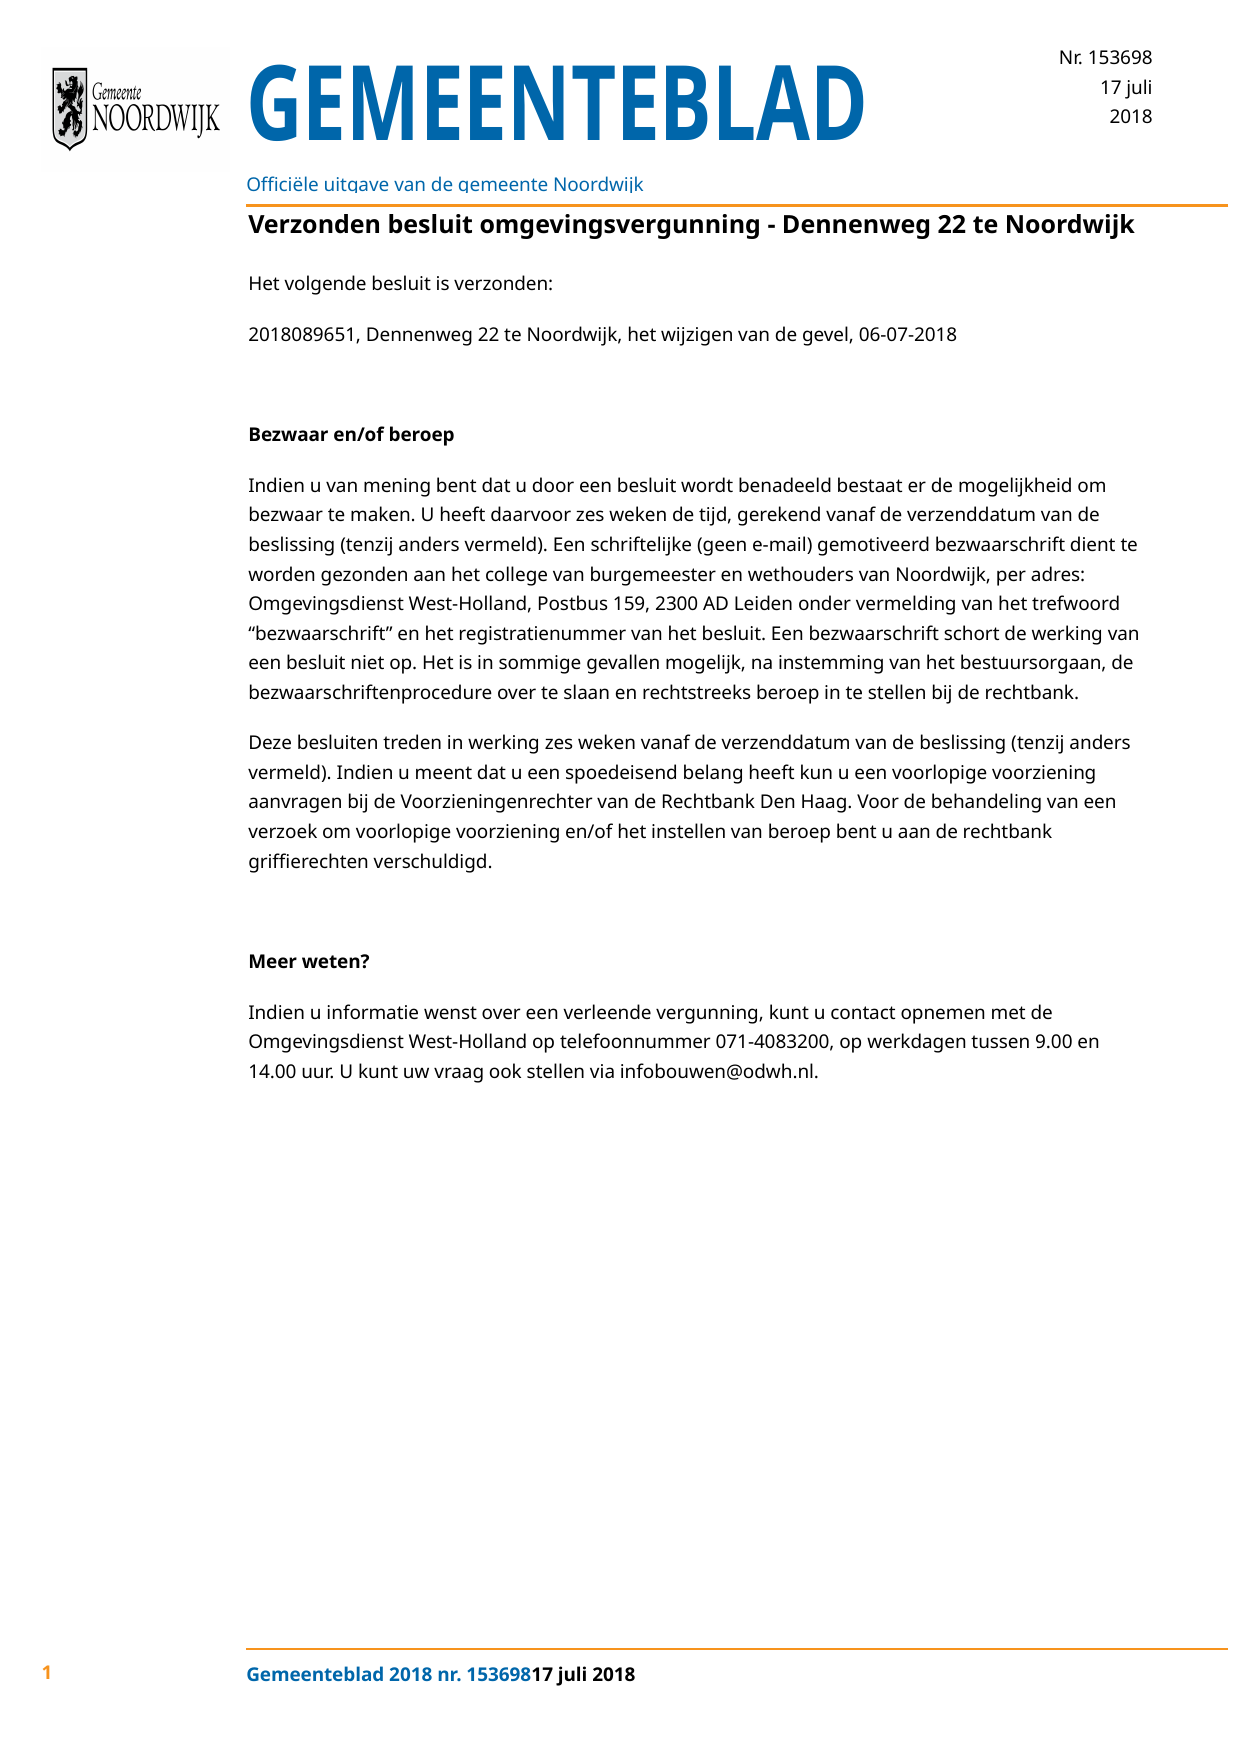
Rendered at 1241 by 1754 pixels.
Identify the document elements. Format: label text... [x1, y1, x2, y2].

text Bezwaar en/of beroep [248, 422, 1152, 447]
text Indien u van mening bent dat u door een besluit wordt benadeeld bestaat er de mogelijkheid om bezwaar te maken. U heeft daarvoor zes weken de tijd, gerekend vanaf de verzenddatum van de beslissing (tenzij anders vermeld). Een schriftelijke (geen e-mail) gemotiveerd bezwaarschrift dient te worden gezonden aan het college van burgemeester en wethouders van Noordwijk, per adres: Omgevingsdienst West-Holland, Postbus 159, 2300 AD Leiden onder vermelding van het trefwoord “bezwaarschrift” en het registratienummer van het besluit. Een bezwaarschrift schort de werking van een besluit niet op. Het is in sommige gevallen mogelijk, na instemming van het bestuursorgaan, de bezwaarschriftenprocedure over te slaan en rechtstreeks beroep in te stellen bij de rechtbank. [248, 472, 1152, 705]
text 2018089651, Dennenweg 22 te Noordwijk, het wijzigen van de gevel, 06-07-2018 [248, 321, 1152, 346]
text Indien u informatie wenst over een verleende vergunning, kunt u contact opnemen met de Omgevingsdienst West-Holland op telefoonnummer 071-4083200, op werkdagen tussen 9.00 en 14.00 uur. U kunt uw vraag ook stellen via infobouwen@odwh.nl. [248, 999, 1152, 1084]
text Het volgende besluit is verzonden: [248, 270, 1152, 296]
picture [41, 47, 231, 172]
text Verzonden besluit omgevingsvergunning - Dennenweg 22 te Noordwijk [248, 207, 1152, 241]
text Meer weten? [248, 949, 1152, 974]
text Deze besluiten treden in werking zes weken vanaf de verzenddatum van de beslissing (tenzij anders vermeld). Indien u meent dat u een spoedeisend belang heeft kun u een voorlopige voorziening aanvragen bij de Voorzieningenrechter van de Rechtbank Den Haag. Voor de behandeling van een verzoek om voorlopige voorziening en/of het instellen van beroep bent u aan de rechtbank griffierechten verschuldigd. [248, 729, 1152, 873]
